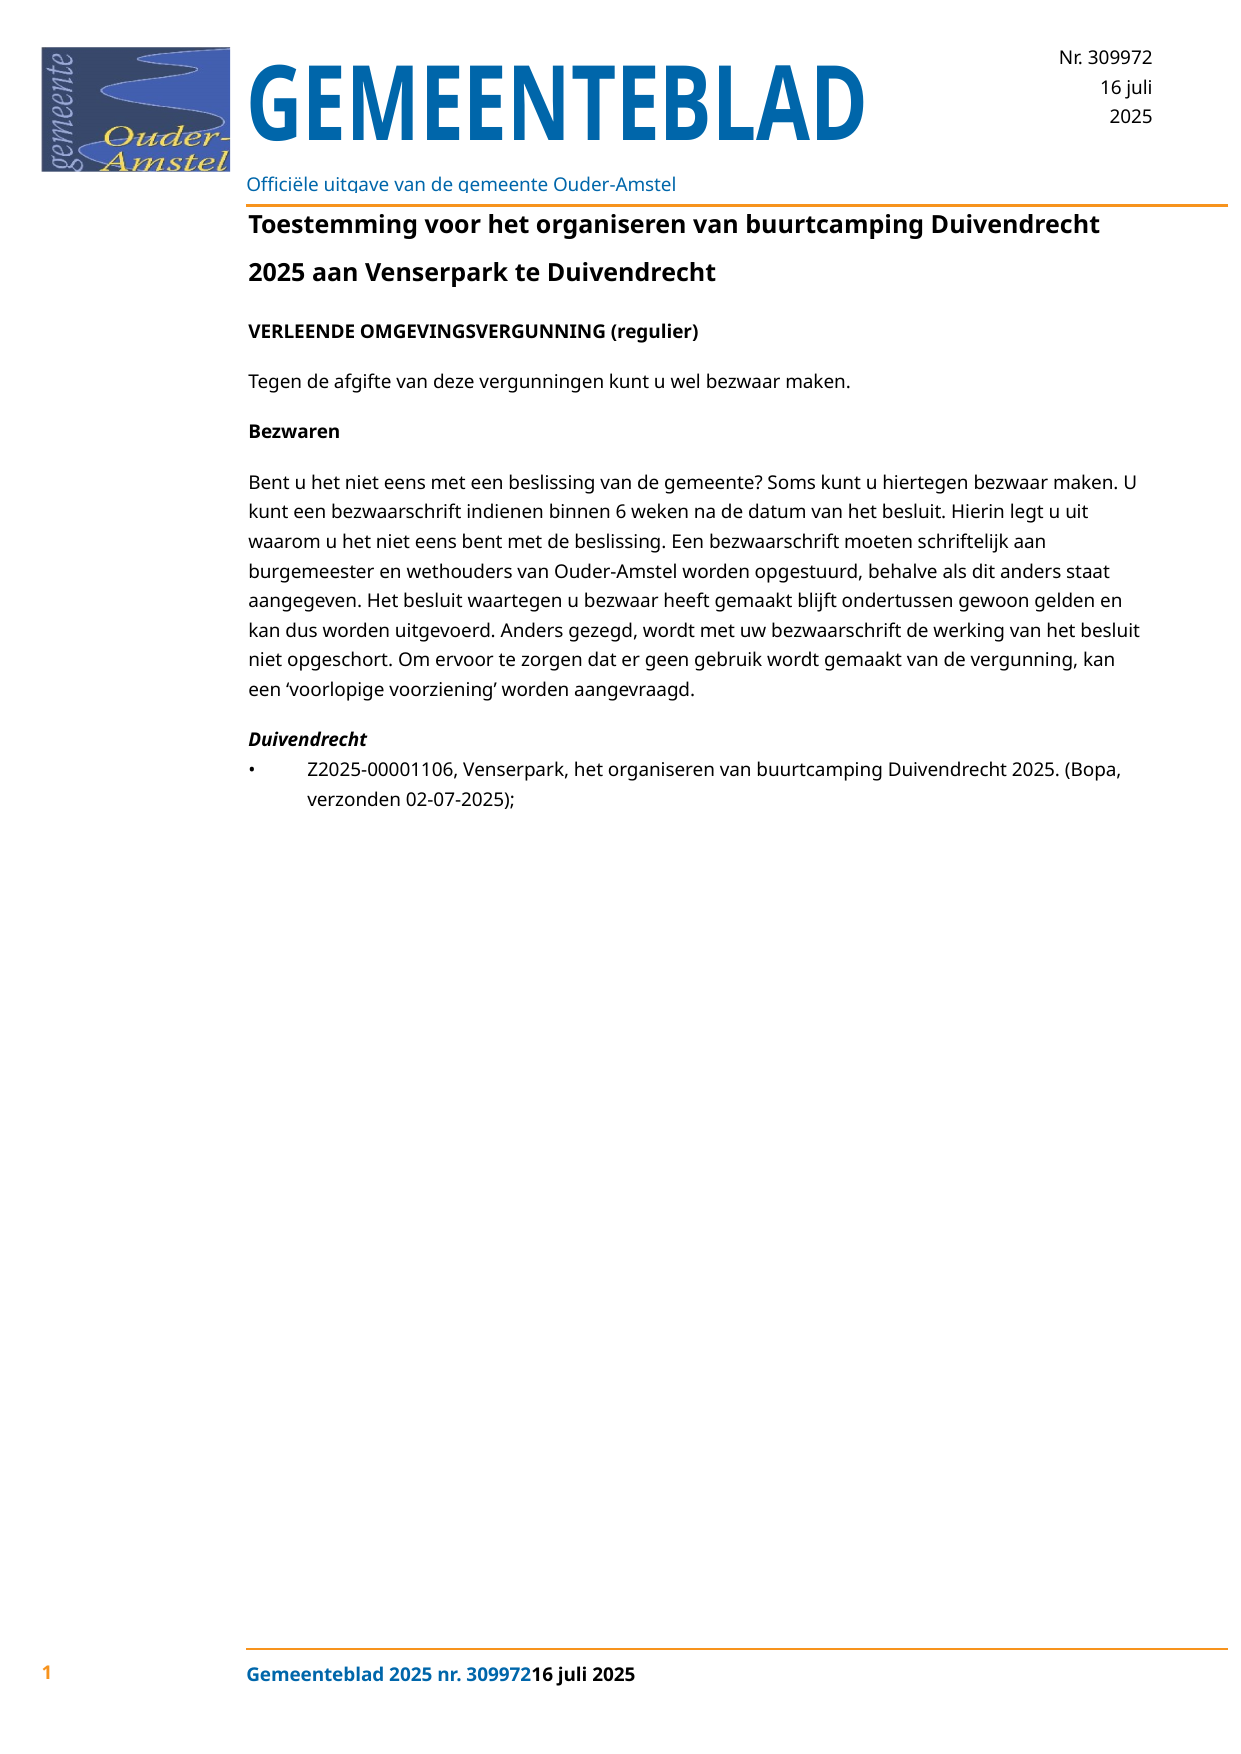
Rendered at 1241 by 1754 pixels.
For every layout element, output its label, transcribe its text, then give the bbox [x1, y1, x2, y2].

text VERLEENDE OMGEVINGSVERGUNNING (regulier) [248, 318, 1152, 344]
text Duivendrecht [248, 727, 1152, 752]
list Z2025-00001106, Venserpark, het organiseren van buurtcamping Duivendrecht 2025. (Bopa, verzonden 02-07-2025); [248, 756, 1152, 812]
text Bent u het niet eens met een beslissing van de gemeente? Soms kunt u hiertegen bezwaar maken. U kunt een bezwaarschrift indienen binnen 6 weken na de datum van het besluit. Hierin legt u uit waarom u het niet eens bent met de beslissing. Een bezwaarschrift moeten schriftelijk aan burgemeester en wethouders van Ouder-Amstel worden opgestuurd, behalve als dit anders staat aangegeven. Het besluit waartegen u bezwaar heeft gemaakt blijft ondertussen gewoon gelden en kan dus worden uitgevoerd. Anders gezegd, wordt met uw bezwaarschrift de werking van het besluit niet opgeschort. Om ervoor te zorgen dat er geen gebruik wordt gemaakt van de vergunning, kan een ‘voorlopige voorziening’ worden aangevraagd. [248, 469, 1152, 702]
text Toestemming voor het organiseren van buurtcamping Duivendrecht 2025 aan Venserpark te Duivendrecht [248, 207, 1152, 288]
text Tegen de afgifte van deze vergunningen kunt u wel bezwaar maken. [248, 368, 1152, 394]
text Bezwaren [248, 419, 1152, 444]
picture [41, 47, 231, 172]
